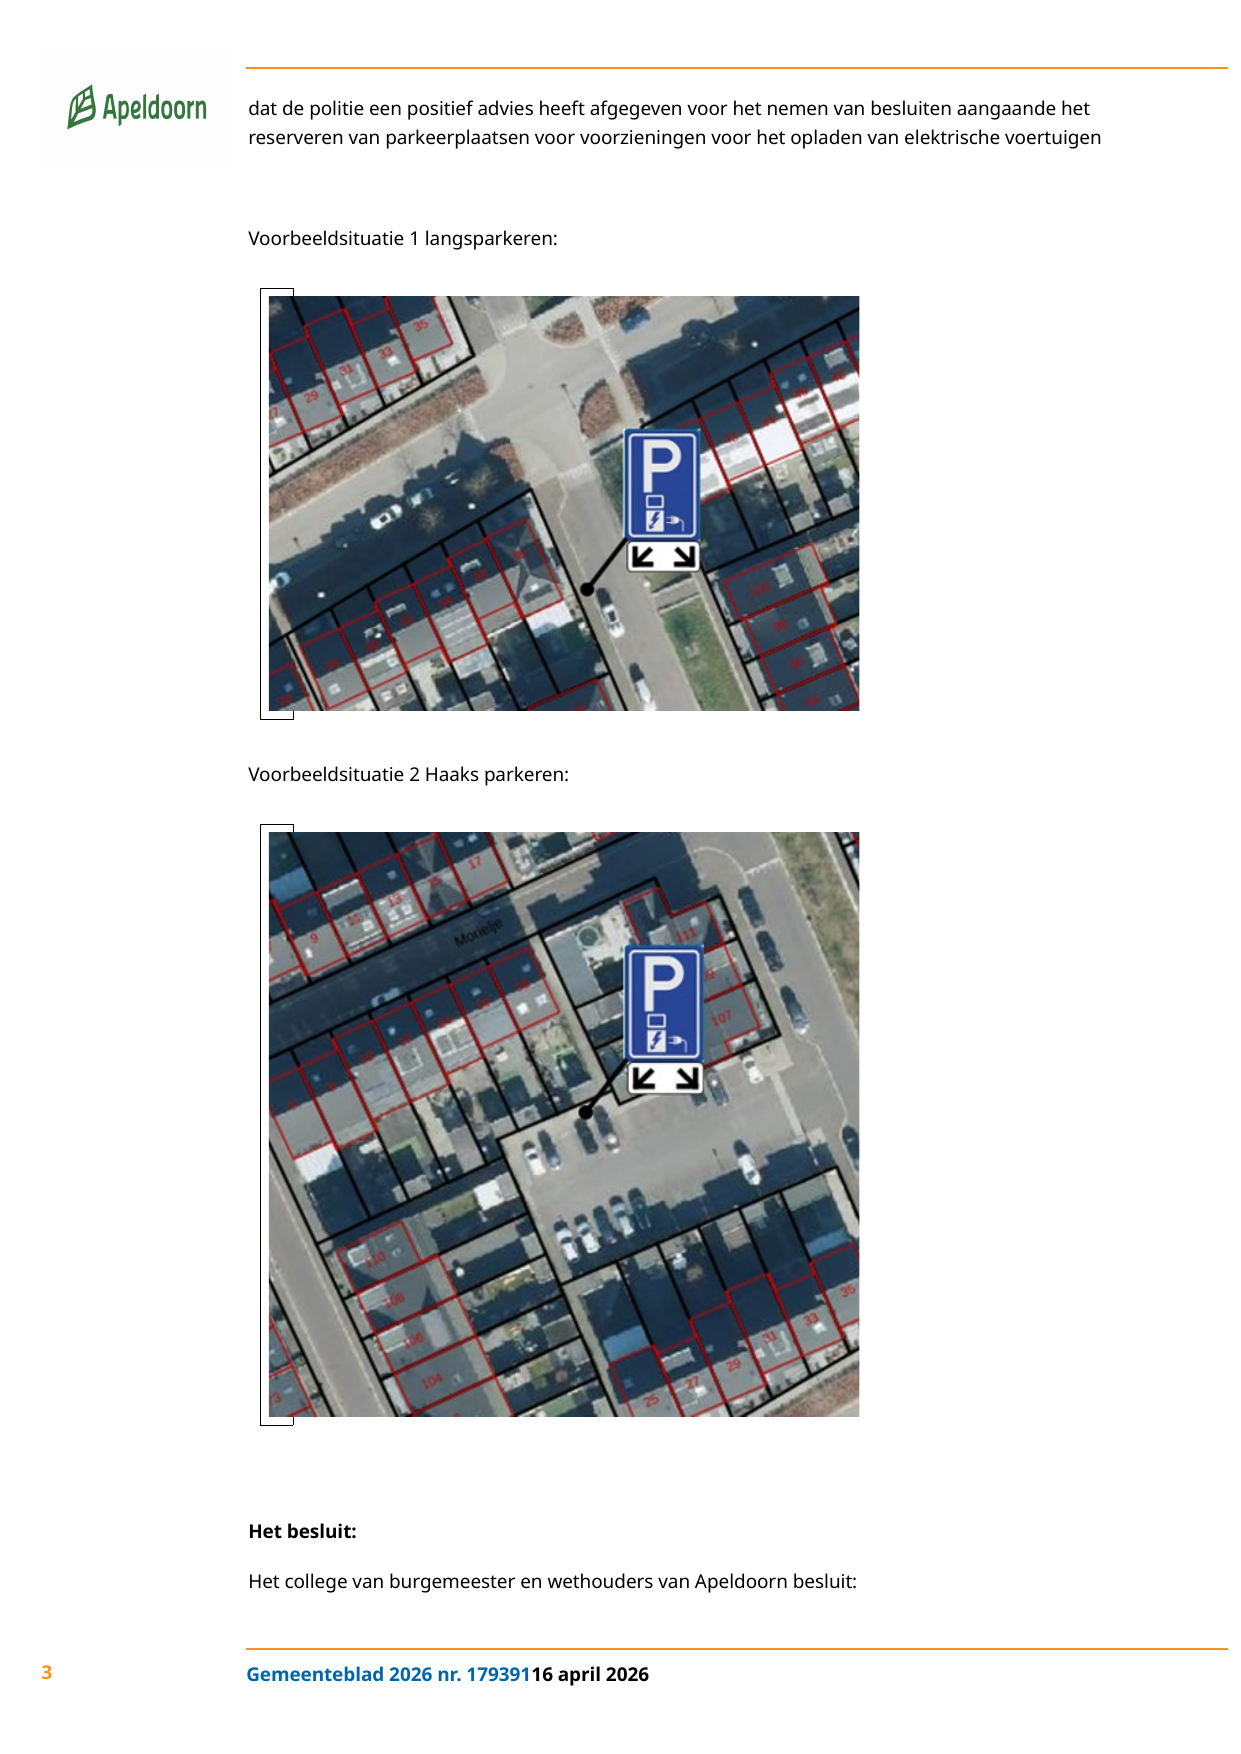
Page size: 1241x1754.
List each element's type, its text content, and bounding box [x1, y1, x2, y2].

text Het besluit: [248, 1518, 1152, 1543]
text Het college van burgemeester en wethouders van Apeldoorn besluit: [248, 1568, 1152, 1594]
text Voorbeeldsituatie 2 Haaks parkeren: [248, 762, 1152, 787]
picture [268, 296, 860, 711]
picture [268, 832, 860, 1417]
picture [41, 47, 231, 172]
text dat de politie een positief advies heeft afgegeven voor het nemen van besluiten aangaande het reserveren van parkeerplaatsen voor voorzieningen voor het opladen van elektrische voertuigen [248, 95, 1152, 150]
text Voorbeeldsituatie 1 langsparkeren: [248, 225, 1152, 251]
